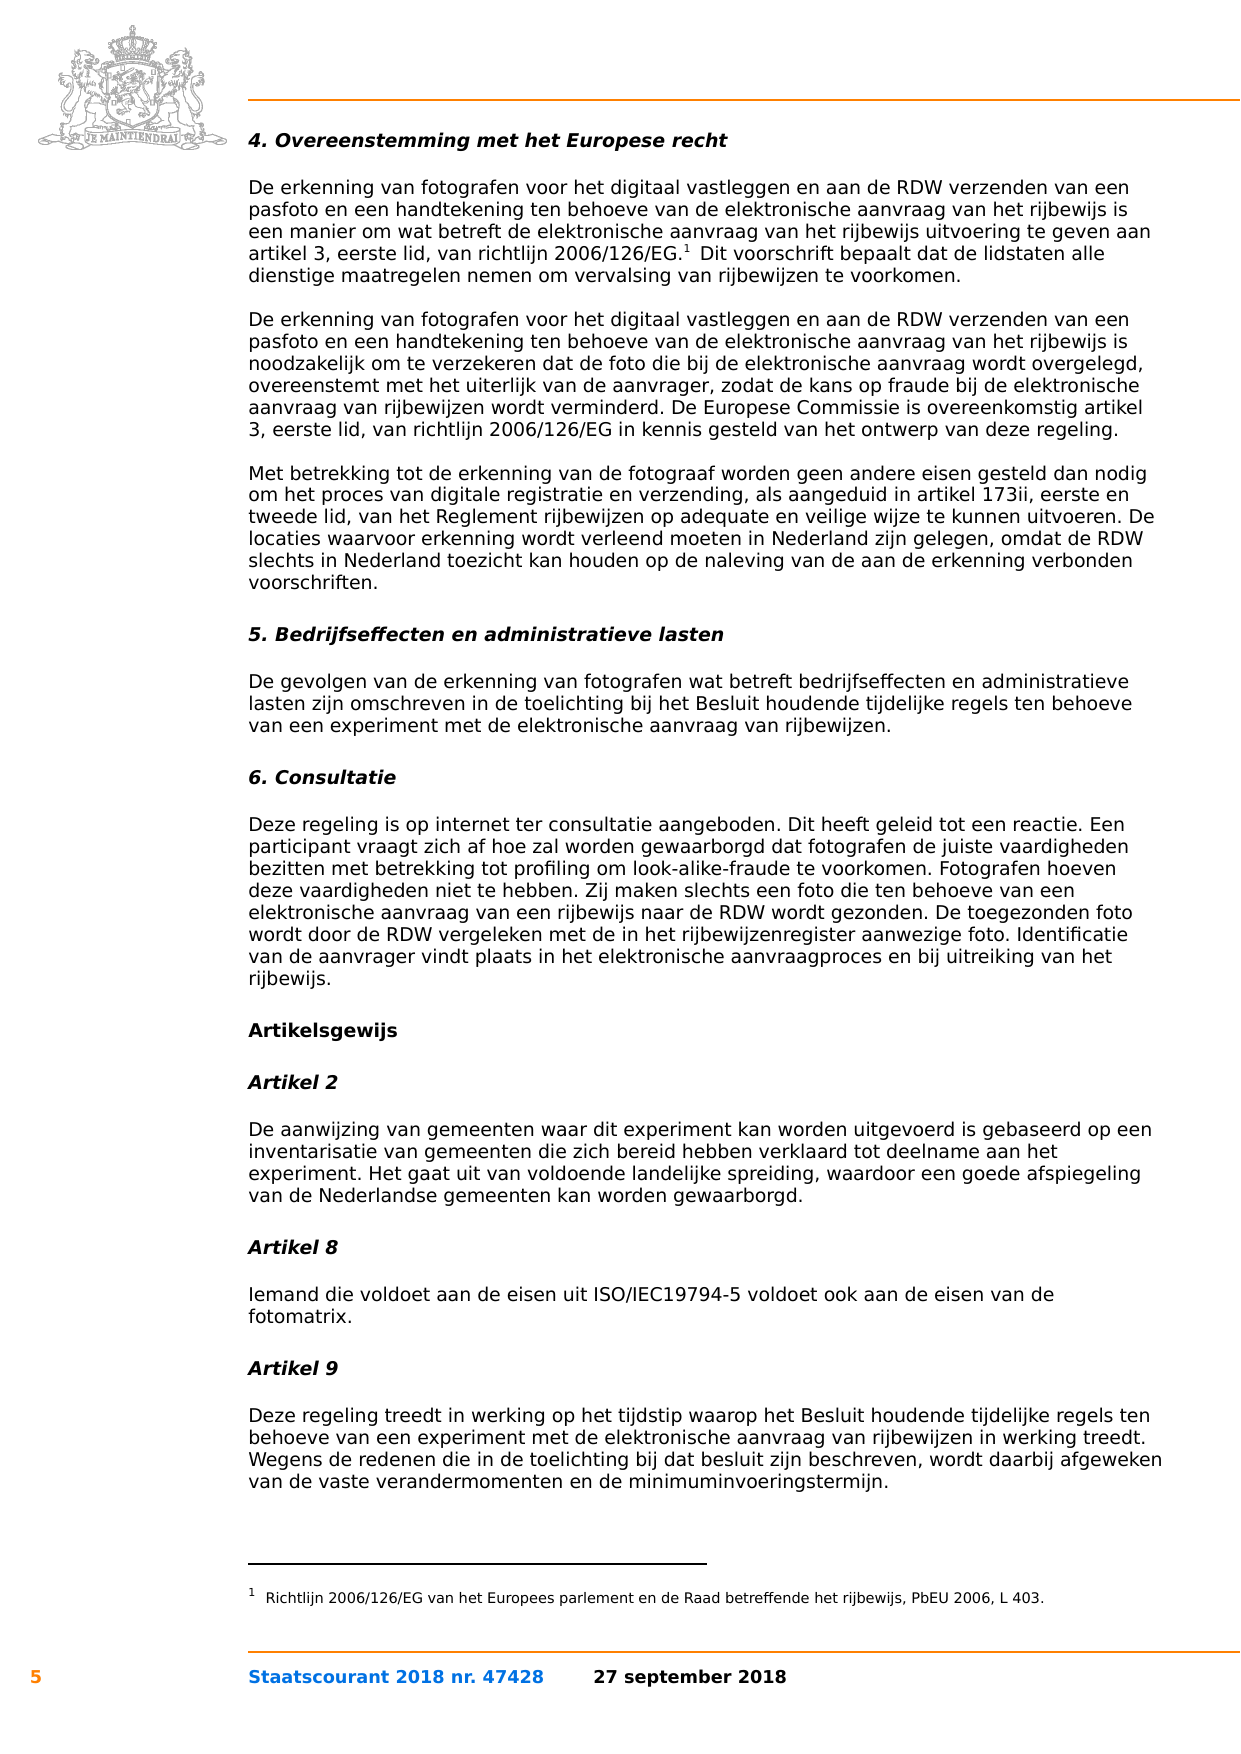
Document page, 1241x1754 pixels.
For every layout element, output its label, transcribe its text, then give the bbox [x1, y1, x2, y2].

subtitle Artikelsgewijs [248, 1020, 1163, 1042]
subtitle 5. Bedrijfseffecten en administratieve lasten [248, 624, 1163, 646]
text Iemand die voldoet aan de eisen uit ISO/IEC19794-5 voldoet ook aan de eisen van de fotomatrix. [248, 1284, 1163, 1328]
picture [38, 25, 227, 150]
text De erkenning van fotografen voor het digitaal vastleggen en aan de RDW verzenden van een pasfoto en een handtekening ten behoeve van de elektronische aanvraag van het rijbewijs is een manier om wat betreft de elektronische aanvraag van het rijbewijs uitvoering te geven aan artikel 3, eerste lid, van richtlijn 2006/126/EG. Dit voorschrift bepaalt dat de lidstaten alle dienstige maatregelen nemen om vervalsing van rijbewijzen te voorkomen. [248, 177, 1163, 287]
text Deze regeling treedt in werking op het tijdstip waarop het Besluit houdende tijdelijke regels ten behoeve van een experiment met de elektronische aanvraag van rijbewijzen in werking treedt. Wegens de redenen die in de toelichting bij dat besluit zijn beschreven, wordt daarbij afgeweken van de vaste verandermomenten en de minimuminvoeringstermijn. [248, 1405, 1163, 1493]
subtitle Artikel 9 [248, 1358, 1163, 1380]
subtitle 6. Consultatie [248, 767, 1163, 789]
subtitle 4. Overeenstemming met het Europese recht [248, 130, 1163, 152]
subtitle Artikel 8 [248, 1237, 1163, 1259]
text De gevolgen van de erkenning van fotografen wat betreft bedrijfseffecten en administratieve lasten zijn omschreven in de toelichting bij het Besluit houdende tijdelijke regels ten behoeve van een experiment met de elektronische aanvraag van rijbewijzen. [248, 671, 1163, 737]
text Richtlijn 2006/126/EG van het Europees parlement en de Raad betreffende het rijbewijs, PbEU 2006, L 403. [248, 1586, 1163, 1608]
text Deze regeling is op internet ter consultatie aangeboden. Dit heeft geleid tot een reactie. Een participant vraagt zich af hoe zal worden gewaarborgd dat fotografen de juiste vaardigheden bezitten met betrekking tot profiling om look-alike-fraude te voorkomen. Fotografen hoeven deze vaardigheden niet te hebben. Zij maken slechts een foto die ten behoeve van een elektronische aanvraag van een rijbewijs naar de RDW wordt gezonden. De toegezonden foto wordt door de RDW vergeleken met de in het rijbewijzenregister aanwezige foto. Identificatie van de aanvrager vindt plaats in het elektronische aanvraagproces en bij uitreiking van het rijbewijs. [248, 814, 1163, 990]
text De erkenning van fotografen voor het digitaal vastleggen en aan de RDW verzenden van een pasfoto en een handtekening ten behoeve van de elektronische aanvraag van het rijbewijs is noodzakelijk om te verzekeren dat de foto die bij de elektronische aanvraag wordt overgelegd, overeenstemt met het uiterlijk van de aanvrager, zodat de kans op fraude bij de elektronische aanvraag van rijbewijzen wordt verminderd. De Europese Commissie is overeenkomstig artikel 3, eerste lid, van richtlijn 2006/126/EG in kennis gesteld van het ontwerp van deze regeling. [248, 309, 1163, 441]
text Met betrekking tot de erkenning van de fotograaf worden geen andere eisen gesteld dan nodig om het proces van digitale registratie en verzending, als aangeduid in artikel 173ii, eerste en tweede lid, van het Reglement rijbewijzen op adequate en veilige wijze te kunnen uitvoeren. De locaties waarvoor erkenning wordt verleend moeten in Nederland zijn gelegen, omdat de RDW slechts in Nederland toezicht kan houden op de naleving van de aan de erkenning verbonden voorschriften. [248, 462, 1163, 594]
subtitle Artikel 2 [248, 1072, 1163, 1094]
text De aanwijzing van gemeenten waar dit experiment kan worden uitgevoerd is gebaseerd op een inventarisatie van gemeenten die zich bereid hebben verklaard tot deelname aan het experiment. Het gaat uit van voldoende landelijke spreiding, waardoor een goede afspiegeling van de Nederlandse gemeenten kan worden gewaarborgd. [248, 1119, 1163, 1207]
